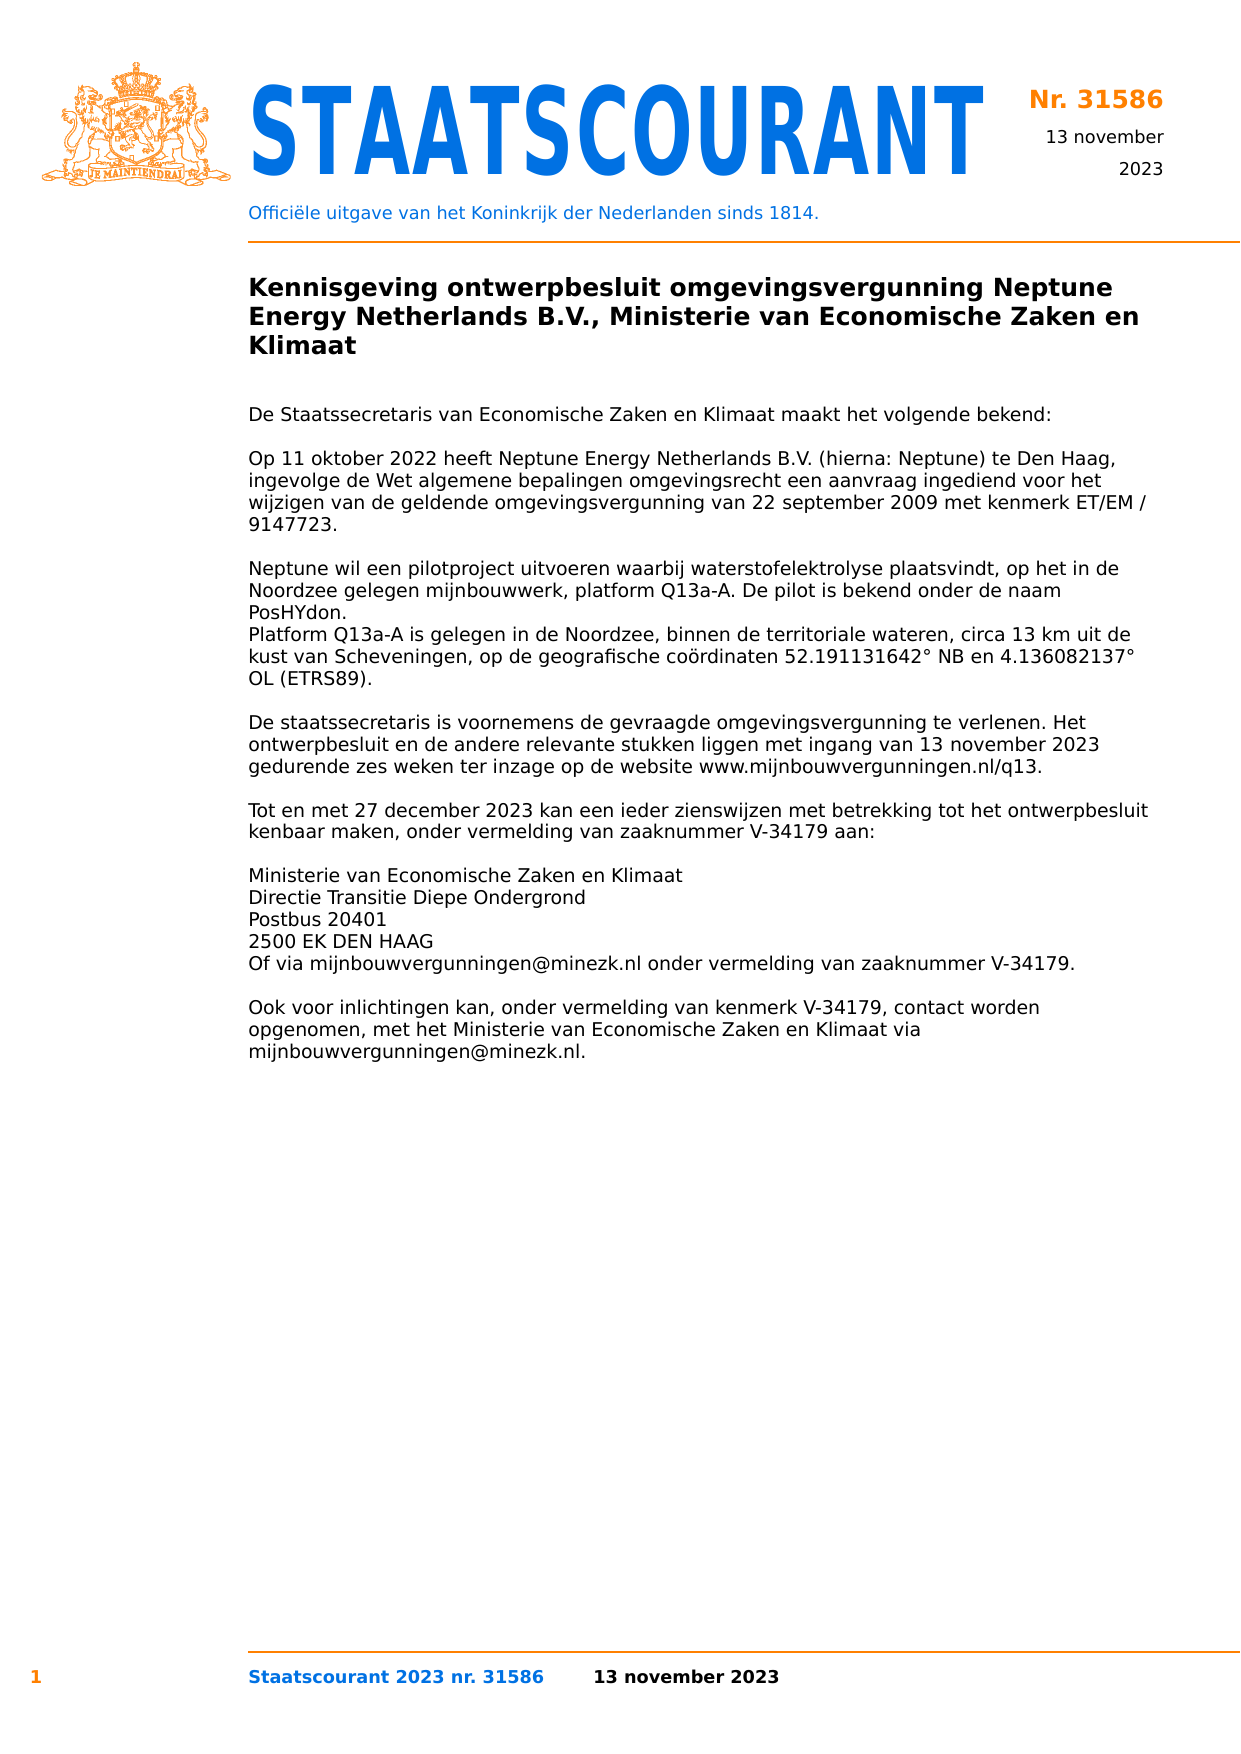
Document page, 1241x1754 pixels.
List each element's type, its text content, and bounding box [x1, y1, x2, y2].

text Ook voor inlichtingen kan, onder vermelding van kenmerk V-34179, contact worden opgenomen, met het Ministerie van Economische Zaken en Klimaat via mijnbouwvergunningen@minezk.nl. [248, 997, 1163, 1063]
table_header STAATSCOURANT [248, 62, 998, 203]
text Of via mijnbouwvergunningen@minezk.nl onder vermelding van zaaknummer V-34179. [248, 953, 1163, 975]
table_cell Officiële uitgave van het Koninkrijk der Nederlanden sinds 1814. [248, 203, 1240, 241]
table_cell 2023 [998, 153, 1240, 203]
text 2500 EK DEN HAAG [248, 931, 1163, 953]
table_header [25, 62, 248, 241]
table_cell 13 november [998, 121, 1240, 153]
subtitle Kennisgeving ontwerpbesluit omgevingsvergunning Neptune Energy Netherlands B.V., Ministerie van Economische Zaken en Klimaat [248, 273, 1163, 361]
table_header Nr. 31586 [998, 62, 1240, 121]
picture [41, 62, 231, 186]
text Postbus 20401 [248, 909, 1163, 931]
text De Staatssecretaris van Economische Zaken en Klimaat maakt het volgende bekend: [248, 404, 1163, 426]
text Directie Transitie Diepe Ondergrond [248, 887, 1163, 909]
text Op 11 oktober 2022 heeft Neptune Energy Netherlands B.V. (hierna: Neptune) te Den Haag, ingevolge de Wet algemene bepalingen omgevingsrecht een aanvraag ingediend voor het wijzigen van de geldende omgevingsvergunning van 22 september 2009 met kenmerk ET/EM / 9147723. [248, 448, 1163, 536]
text Tot en met 27 december 2023 kan een ieder zienswijzen met betrekking tot het ontwerpbesluit kenbaar maken, onder vermelding van zaaknummer V-34179 aan: [248, 799, 1163, 843]
text De staatssecretaris is voornemens de gevraagde omgevingsvergunning te verlenen. Het ontwerpbesluit en de andere relevante stukken liggen met ingang van 13 november 2023 gedurende zes weken ter inzage op de website www.mijnbouwvergunningen.nl/q13. [248, 712, 1163, 778]
text Neptune wil een pilotproject uitvoeren waarbij waterstofelektrolyse plaatsvindt, op het in de Noordzee gelegen mijnbouwwerk, platform Q13a-A. De pilot is bekend onder de naam PosHYdon. [248, 558, 1163, 624]
text Ministerie van Economische Zaken en Klimaat [248, 865, 1163, 887]
text Platform Q13a-A is gelegen in de Noordzee, binnen de territoriale wateren, circa 13 km uit de kust van Scheveningen, op de geografische coördinaten 52.191131642° NB en 4.136082137° OL (ETRS89). [248, 624, 1163, 690]
